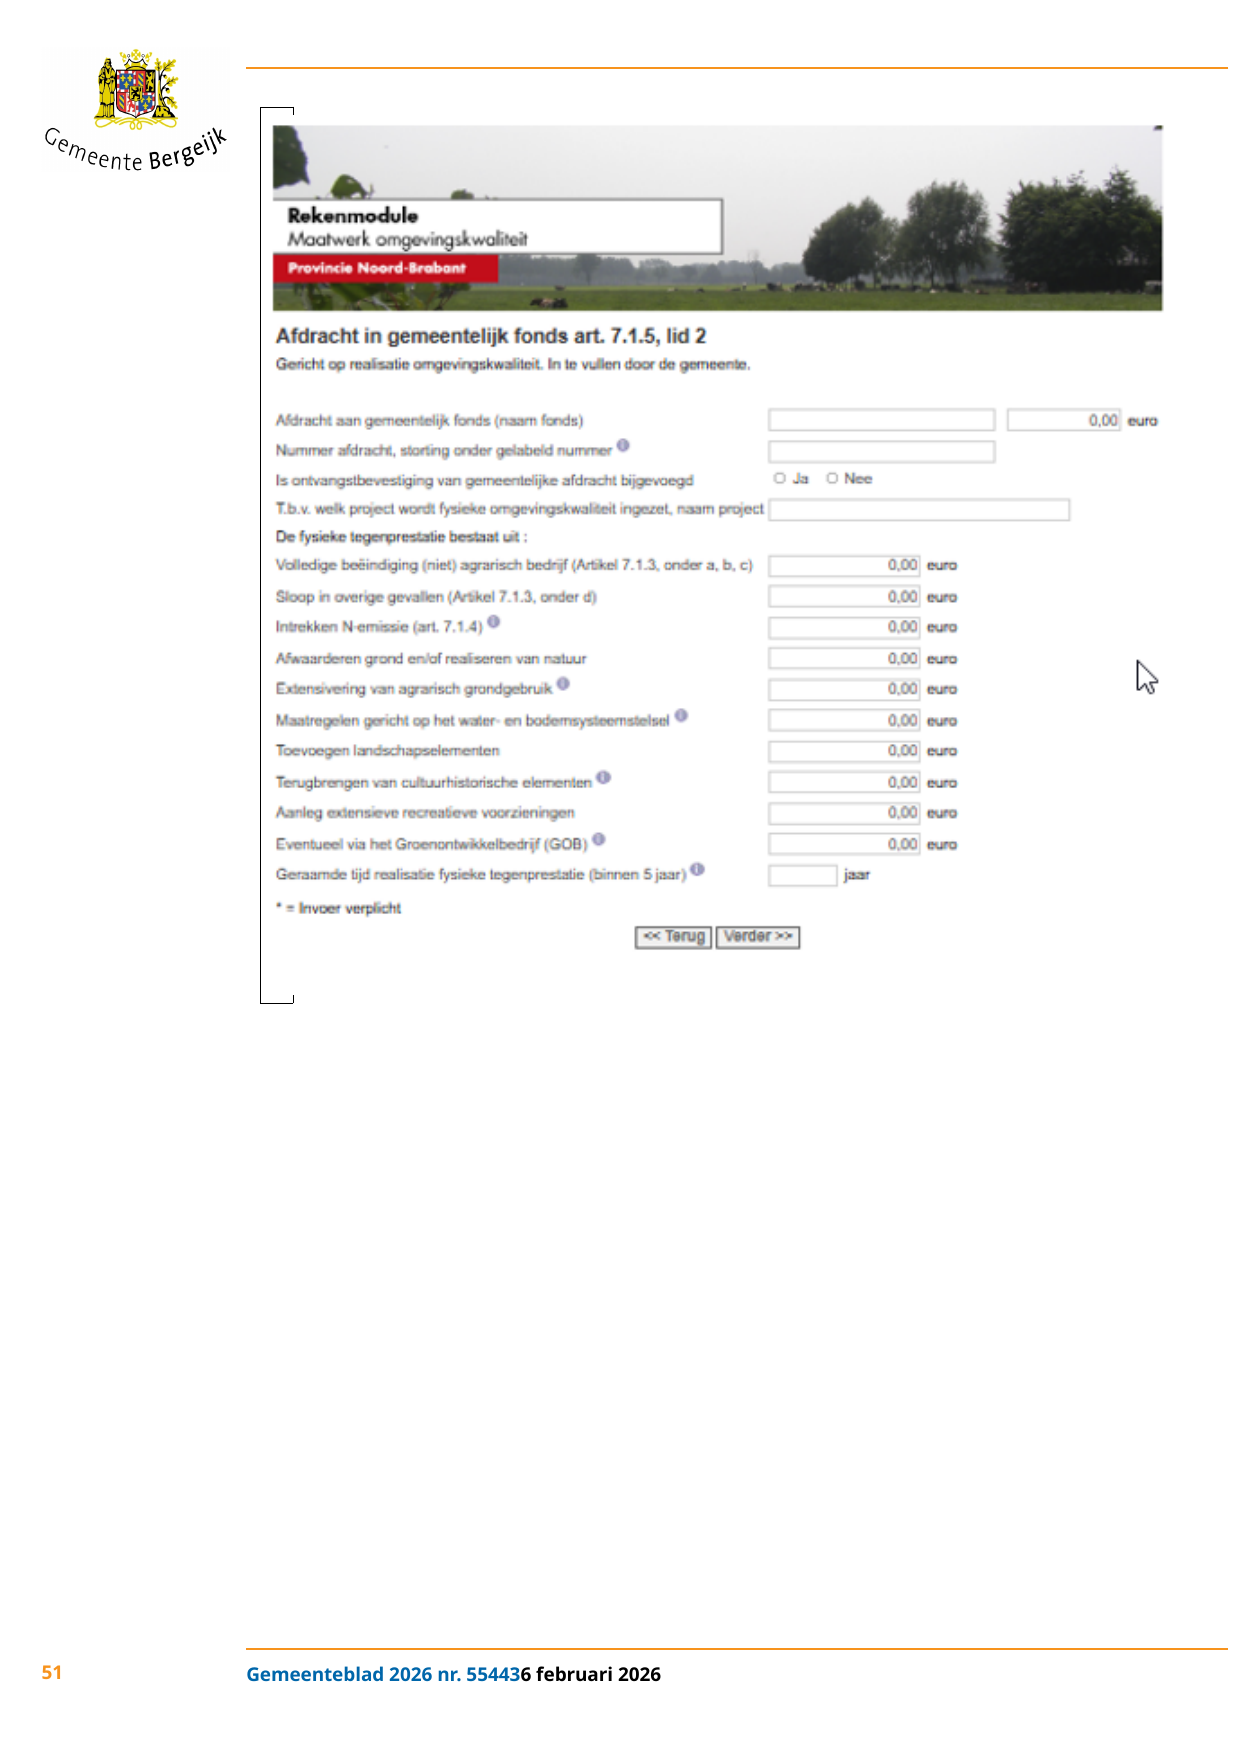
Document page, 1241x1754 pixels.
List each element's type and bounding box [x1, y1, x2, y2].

picture [268, 115, 1173, 995]
picture [41, 47, 231, 172]
